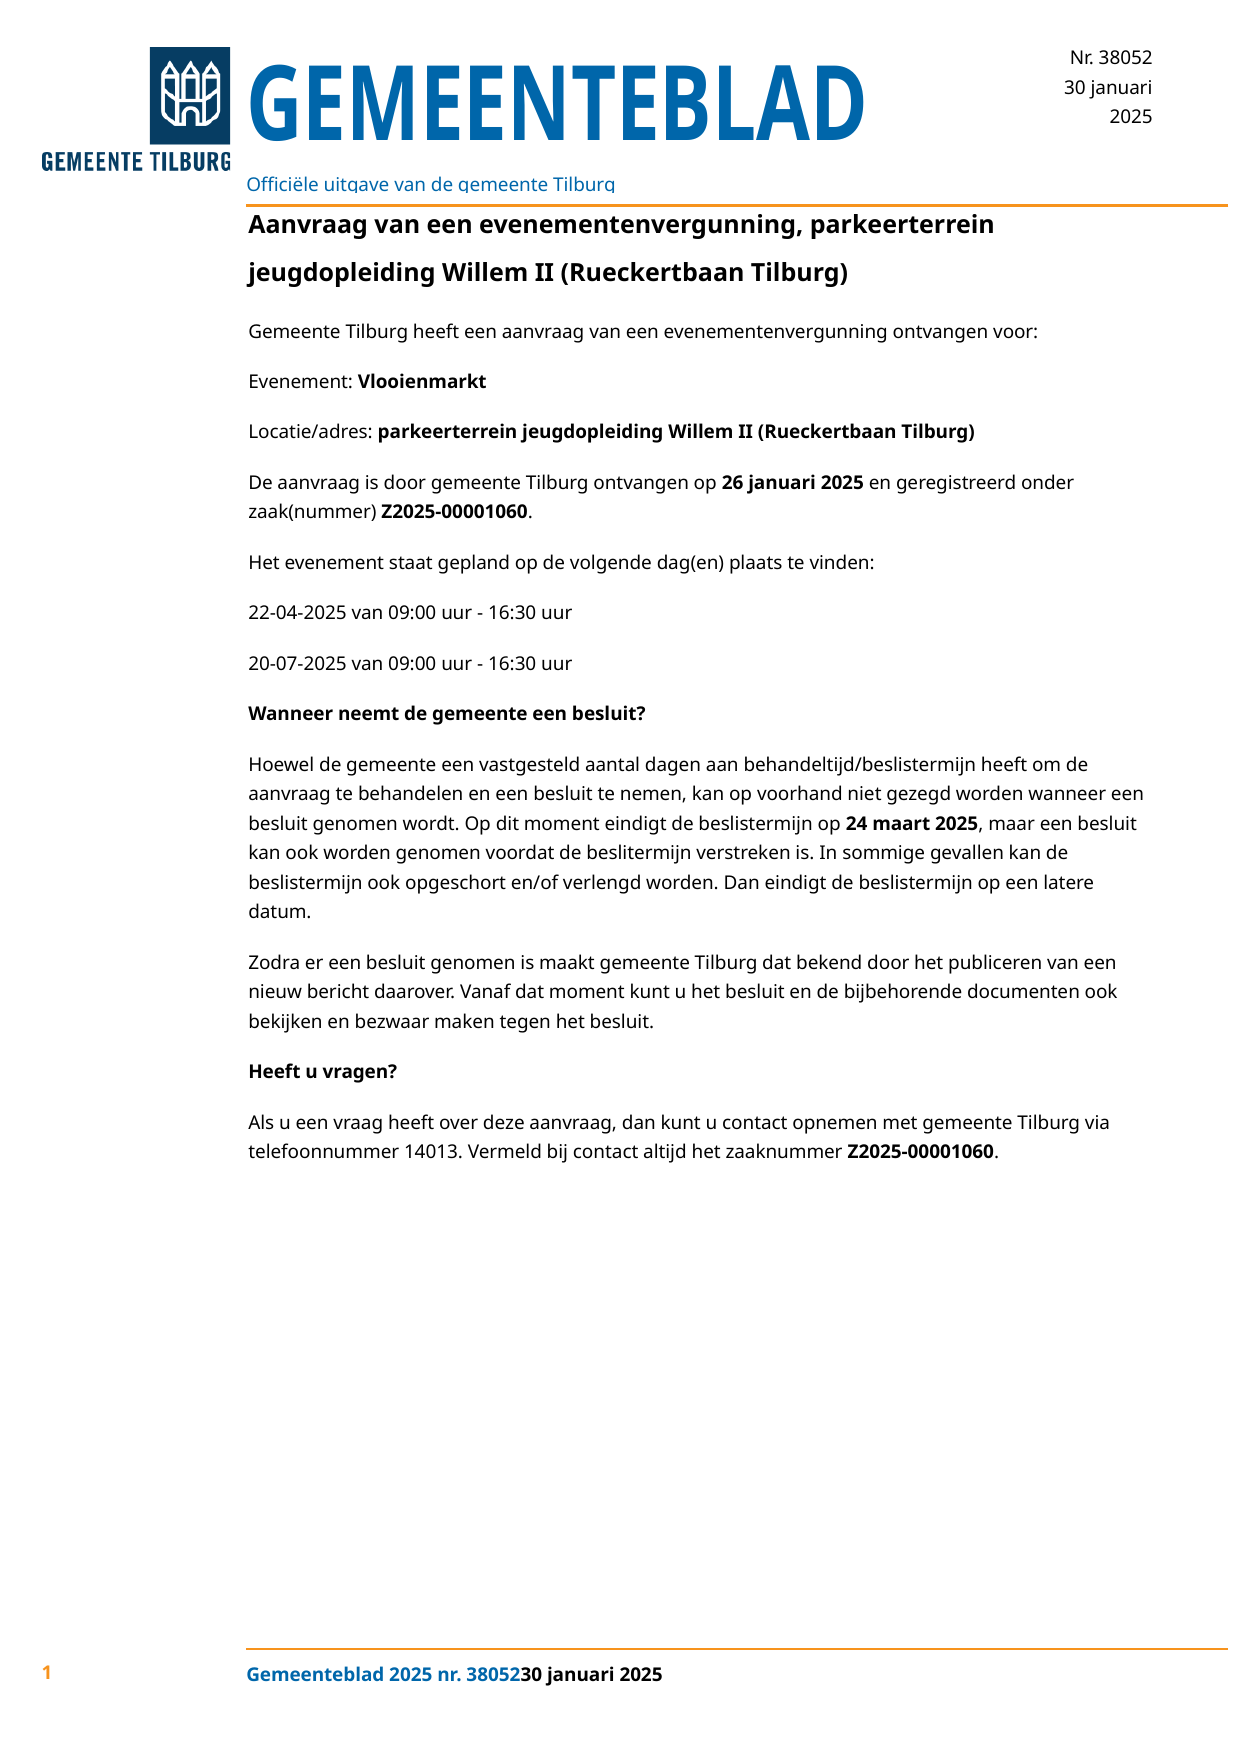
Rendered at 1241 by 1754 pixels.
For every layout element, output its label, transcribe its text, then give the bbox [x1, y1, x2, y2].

text 20-07-2025 van 09:00 uur - 16:30 uur [248, 650, 1152, 676]
text Heeft u vragen? [248, 1059, 1152, 1084]
text Als u een vraag heeft over deze aanvraag, dan kunt u contact opnemen met gemeente Tilburg via telefoonnummer 14013. Vermeld bij contact altijd het zaaknummer Z2025-00001060. [248, 1109, 1152, 1164]
text Hoewel de gemeente een vastgesteld aantal dagen aan behandeltijd/beslistermijn heeft om de aanvraag te behandelen en een besluit te nemen, kan op voorhand niet gezegd worden wanneer een besluit genomen wordt. Op dit moment eindigt de beslistermijn op 24 maart 2025, maar een besluit kan ook worden genomen voordat de beslitermijn verstreken is. In sommige gevallen kan de beslistermijn ook opgeschort en/of verlengd worden. Dan eindigt de beslistermijn op een latere datum. [248, 751, 1152, 924]
text Evenement: Vlooienmarkt [248, 368, 1152, 394]
text De aanvraag is door gemeente Tilburg ontvangen op 26 januari 2025 en geregistreerd onder zaak(nummer) Z2025-00001060. [248, 469, 1152, 524]
text 22-04-2025 van 09:00 uur - 16:30 uur [248, 599, 1152, 625]
text Wanneer neemt de gemeente een besluit? [248, 700, 1152, 726]
text Locatie/adres: parkeerterrein jeugdopleiding Willem II (Rueckertbaan Tilburg) [248, 419, 1152, 444]
text Het evenement staat gepland op de volgende dag(en) plaats te vinden: [248, 549, 1152, 575]
text Aanvraag van een evenementenvergunning, parkeerterrein jeugdopleiding Willem II (Rueckertbaan Tilburg) [248, 207, 1152, 288]
picture [41, 47, 231, 172]
text Gemeente Tilburg heeft een aanvraag van een evenementenvergunning ontvangen voor: [248, 318, 1152, 344]
text Zodra er een besluit genomen is maakt gemeente Tilburg dat bekend door het publiceren van een nieuw bericht daarover. Vanaf dat moment kunt u het besluit en de bijbehorende documenten ook bekijken en bezwaar maken tegen het besluit. [248, 949, 1152, 1034]
